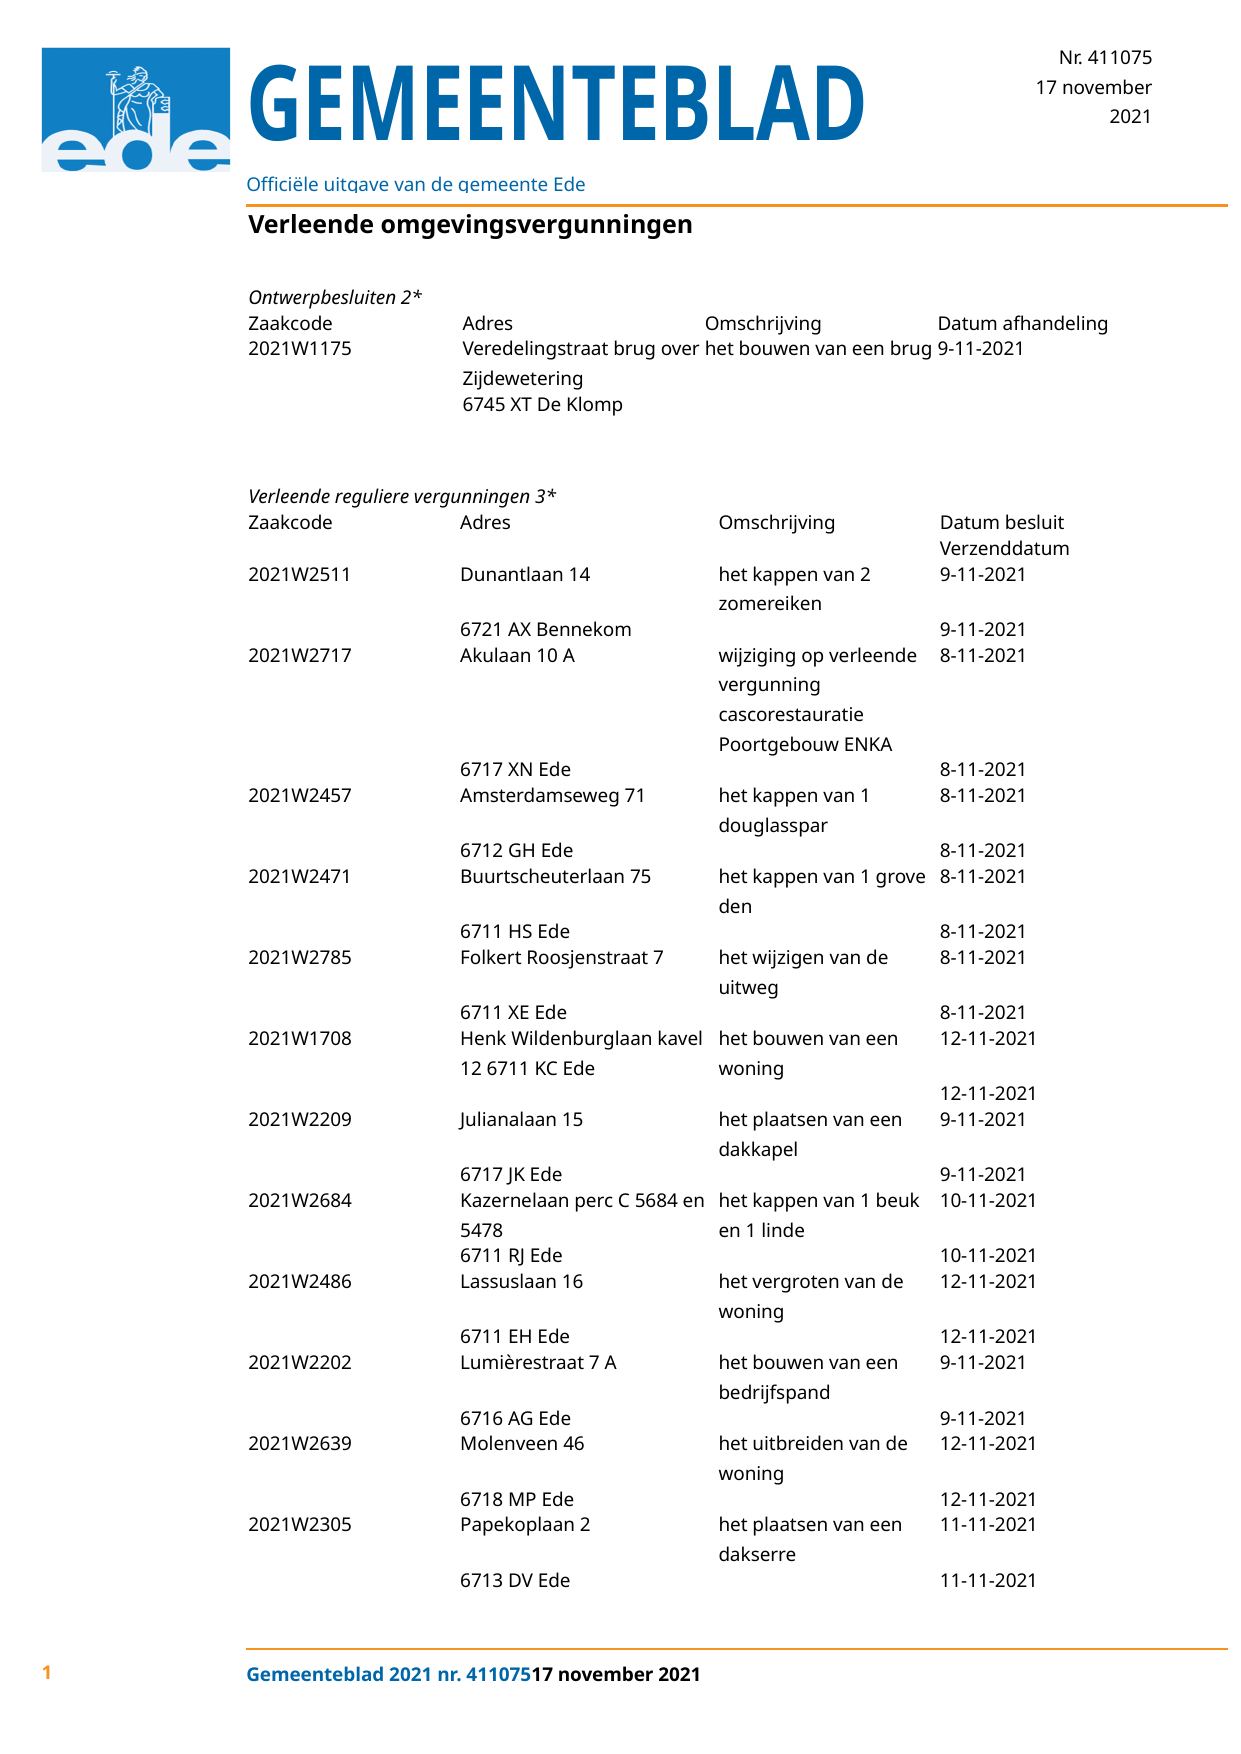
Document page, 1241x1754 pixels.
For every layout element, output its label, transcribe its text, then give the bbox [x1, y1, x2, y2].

table_cell 2021W2785 [248, 944, 460, 999]
table_cell [248, 919, 460, 944]
table_cell [718, 1324, 939, 1349]
table_cell 6713 DV Ede [460, 1567, 718, 1593]
table_cell 2021W2457 [248, 782, 460, 837]
table_header Datum afhandeling [937, 310, 1152, 335]
table_cell 6717 XN Ede [460, 756, 718, 782]
table_cell [248, 838, 460, 863]
table_cell het kappen van 1 beuk en 1 linde [718, 1188, 939, 1243]
table_cell 8-11-2021 [940, 863, 1152, 918]
table_cell 6711 EH Ede [460, 1324, 718, 1349]
table_cell 6712 GH Ede [460, 838, 718, 863]
text Verleende omgevingsvergunningen [248, 207, 1152, 241]
table_cell 8-11-2021 [940, 782, 1152, 837]
table_cell [718, 1486, 939, 1512]
table_cell 6711 HS Ede [460, 919, 718, 944]
table_cell [718, 616, 939, 642]
table_cell het kappen van 1 douglasspar [718, 782, 939, 837]
table_cell [718, 1000, 939, 1025]
table_cell Veredelingstraat brug over Zijdewetering [462, 335, 704, 391]
table_cell 2021W2639 [248, 1431, 460, 1486]
table_cell het kappen van 1 grove den [718, 863, 939, 918]
table_cell 12-11-2021 [940, 1269, 1152, 1324]
table_header Omschrijving [705, 310, 937, 335]
table_cell 6745 XT De Klomp [462, 391, 704, 416]
table_cell [460, 1081, 718, 1106]
table_cell het vergroten van de woning [718, 1269, 939, 1324]
table_cell [248, 391, 462, 416]
table_cell [248, 1486, 460, 1512]
table_cell [248, 535, 460, 561]
table_cell Kazernelaan perc C 5684 en 5478 [460, 1188, 718, 1243]
table_cell Buurtscheuterlaan 75 [460, 863, 718, 918]
table_cell Folkert Roosjenstraat 7 [460, 944, 718, 999]
table_cell [718, 838, 939, 863]
table_cell 2021W1708 [248, 1025, 460, 1081]
table_cell [937, 391, 1152, 416]
table_cell het wijzigen van de uitweg [718, 944, 939, 999]
table_cell 8-11-2021 [940, 838, 1152, 863]
table_cell Akulaan 10 A [460, 642, 718, 756]
table_cell [248, 1405, 460, 1431]
table_cell 9-11-2021 [940, 1162, 1152, 1187]
table_cell het bouwen van een woning [718, 1025, 939, 1081]
table_cell 12-11-2021 [940, 1486, 1152, 1512]
table_header Datum besluit [940, 510, 1152, 535]
picture [41, 47, 231, 172]
table_cell 11-11-2021 [940, 1512, 1152, 1567]
table_cell het plaatsen van een dakkapel [718, 1106, 939, 1162]
table_cell [718, 919, 939, 944]
table_cell [705, 391, 937, 416]
table_cell 8-11-2021 [940, 756, 1152, 782]
table_cell Verzenddatum [940, 535, 1152, 561]
table_cell 8-11-2021 [940, 1000, 1152, 1025]
table_cell 12-11-2021 [940, 1025, 1152, 1081]
table_header Adres [460, 510, 718, 535]
table_cell [718, 756, 939, 782]
table_cell het kappen van 2 zomereiken [718, 561, 939, 616]
table_cell 9-11-2021 [940, 1106, 1152, 1162]
table_cell [248, 1081, 460, 1106]
table_cell 12-11-2021 [940, 1431, 1152, 1486]
table_cell 8-11-2021 [940, 944, 1152, 999]
table_cell [248, 616, 460, 642]
table_cell 9-11-2021 [940, 616, 1152, 642]
table_cell 2021W2511 [248, 561, 460, 616]
table_cell [248, 1243, 460, 1268]
table_cell [718, 535, 939, 561]
table_cell 6716 AG Ede [460, 1405, 718, 1431]
table_cell 10-11-2021 [940, 1243, 1152, 1268]
table_cell 9-11-2021 [937, 335, 1152, 391]
table_cell Molenveen 46 [460, 1431, 718, 1486]
table_cell het plaatsen van een dakserre [718, 1512, 939, 1567]
table_cell 2021W1175 [248, 335, 462, 391]
table_cell het bouwen van een bedrijfspand [718, 1350, 939, 1405]
table_cell [248, 1567, 460, 1593]
table_cell 2021W2486 [248, 1269, 460, 1324]
text Ontwerpbesluiten 2* [248, 284, 1152, 309]
table_cell 6717 JK Ede [460, 1162, 718, 1187]
table_cell Lassuslaan 16 [460, 1269, 718, 1324]
table_cell 6718 MP Ede [460, 1486, 718, 1512]
table_cell 2021W2305 [248, 1512, 460, 1567]
table_cell [248, 756, 460, 782]
table_cell [248, 1324, 460, 1349]
table_cell 6711 XE Ede [460, 1000, 718, 1025]
table_cell [248, 1162, 460, 1187]
table_cell [718, 1162, 939, 1187]
table_cell 12-11-2021 [940, 1081, 1152, 1106]
table_cell 11-11-2021 [940, 1567, 1152, 1593]
table_cell 2021W2202 [248, 1350, 460, 1405]
table_cell Dunantlaan 14 [460, 561, 718, 616]
table_cell [460, 535, 718, 561]
table_cell Amsterdamseweg 71 [460, 782, 718, 837]
table_cell [718, 1405, 939, 1431]
table_cell 8-11-2021 [940, 642, 1152, 756]
table_cell 9-11-2021 [940, 561, 1152, 616]
table_cell 2021W2209 [248, 1106, 460, 1162]
table_cell 9-11-2021 [940, 1350, 1152, 1405]
table_cell het uitbreiden van de woning [718, 1431, 939, 1486]
table_cell 9-11-2021 [940, 1405, 1152, 1431]
table_cell 2021W2684 [248, 1188, 460, 1243]
table_cell Henk Wildenburglaan kavel 12 6711 KC Ede [460, 1025, 718, 1081]
table_header Zaakcode [248, 310, 462, 335]
table_cell [718, 1567, 939, 1593]
table_cell [718, 1081, 939, 1106]
table_header Adres [462, 310, 704, 335]
table_cell 2021W2717 [248, 642, 460, 756]
text Verleende reguliere vergunningen 3* [248, 484, 1152, 509]
table_cell 2021W2471 [248, 863, 460, 918]
table_header Omschrijving [718, 510, 939, 535]
table_cell 6721 AX Bennekom [460, 616, 718, 642]
table_cell 12-11-2021 [940, 1324, 1152, 1349]
table_cell wijziging op verleende vergunning cascorestauratie Poortgebouw ENKA [718, 642, 939, 756]
table_cell [718, 1243, 939, 1268]
table_cell 8-11-2021 [940, 919, 1152, 944]
table_cell 10-11-2021 [940, 1188, 1152, 1243]
table_header Zaakcode [248, 510, 460, 535]
table_cell 6711 RJ Ede [460, 1243, 718, 1268]
table_cell Lumièrestraat 7 A [460, 1350, 718, 1405]
table_cell [248, 1000, 460, 1025]
table_cell Julianalaan 15 [460, 1106, 718, 1162]
table_cell het bouwen van een brug [705, 335, 937, 391]
table_cell Papekoplaan 2 [460, 1512, 718, 1567]
